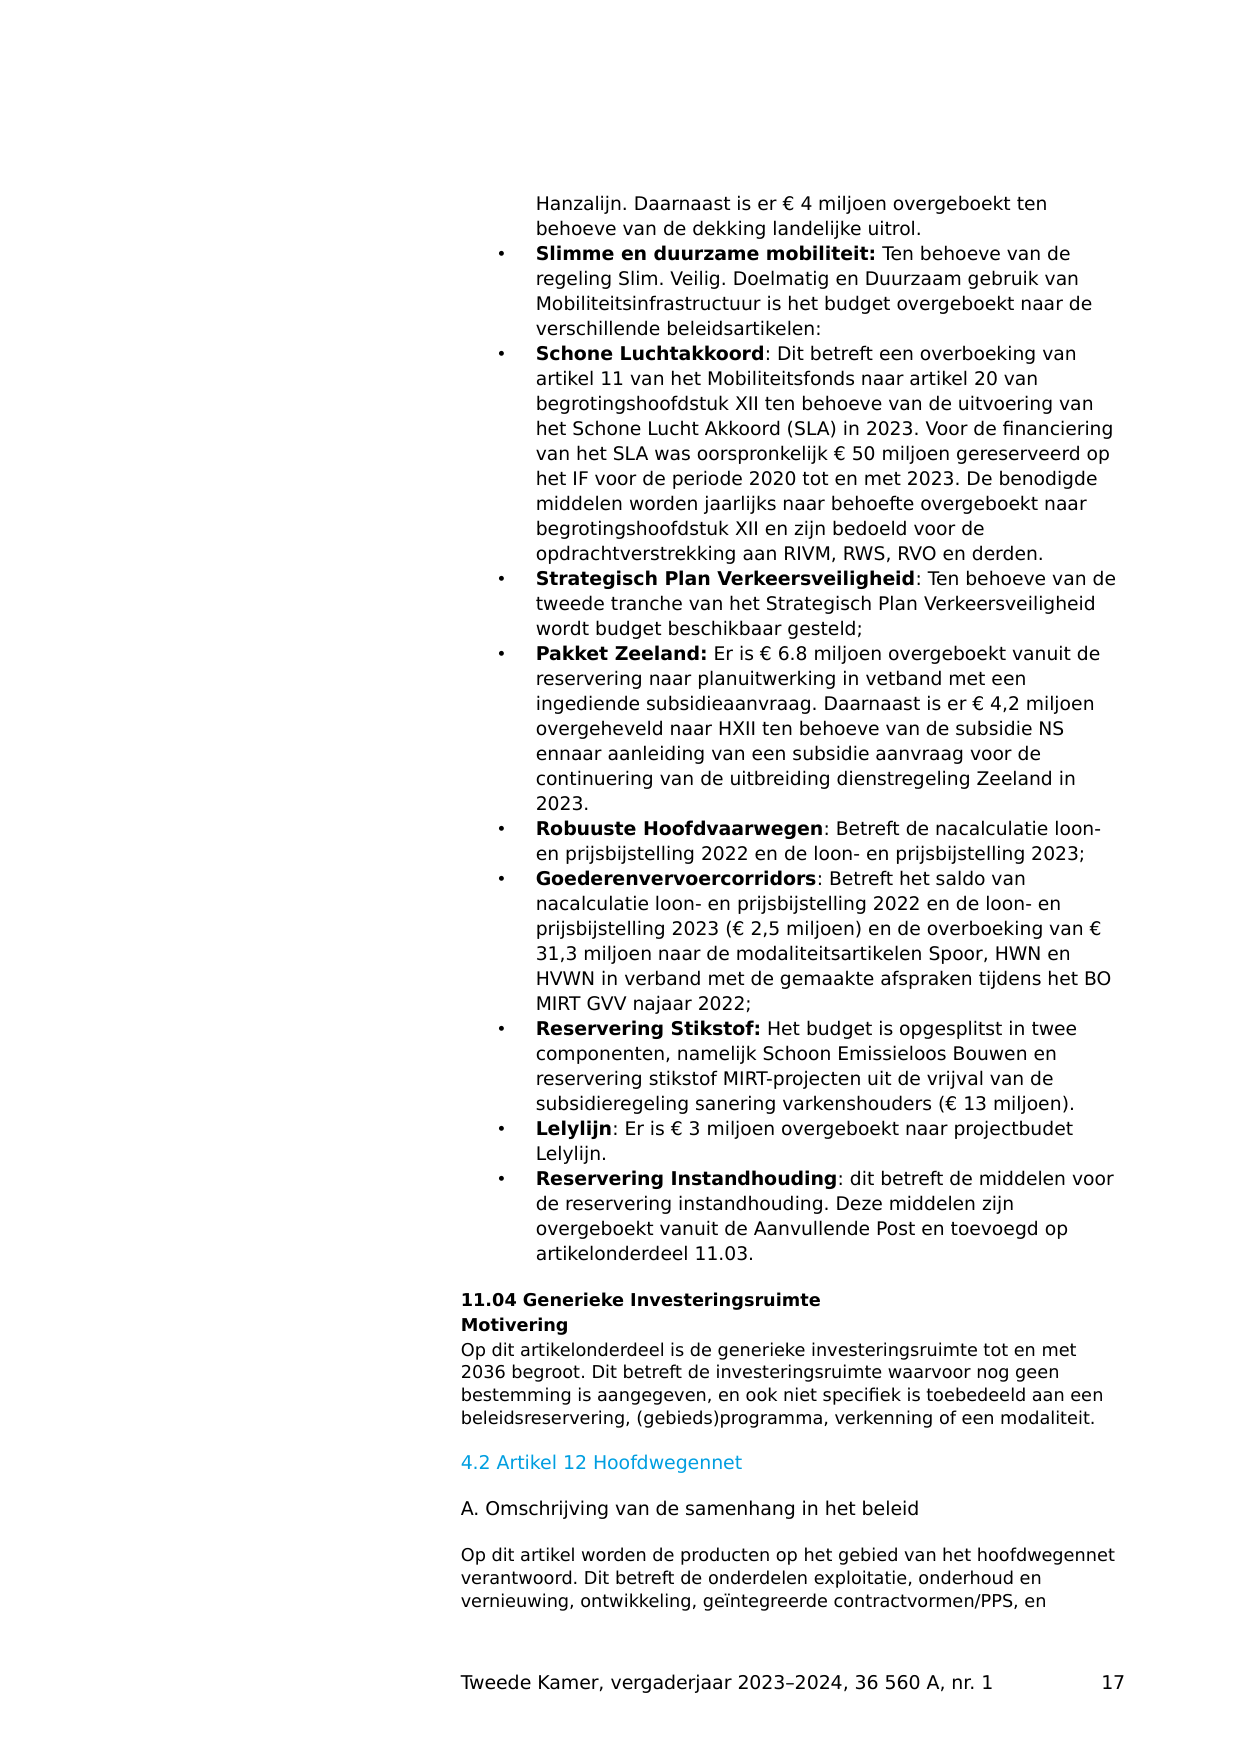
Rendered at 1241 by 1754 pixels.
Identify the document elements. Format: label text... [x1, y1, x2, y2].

list Robuuste Hoofdvaarwegen: Betreft de nacalculatie loon- en prijsbijstelling 2022 en de loon- en prijsbijstelling 2023; [498, 816, 1125, 866]
text Op dit artikelonderdeel is de generieke investeringsruimte tot en met 2036 begroot. Dit betreft de investeringsruimte waarvoor nog geen bestemming is aangegeven, en ook niet specifiek is toebedeeld aan een beleidsreservering, (gebieds)programma, verkenning of een modaliteit. [461, 1338, 1125, 1429]
list Reservering Instandhouding: dit betreft de middelen voor de reservering instandhouding. Deze middelen zijn overgeboekt vanuit de Aanvullende Post en toevoegd op artikelonderdeel 11.03. [498, 1166, 1125, 1266]
title A. Omschrijving van de samenhang in het beleid [461, 1498, 1125, 1520]
list Goederenvervoercorridors: Betreft het saldo van nacalculatie loon- en prijsbijstelling 2022 en de loon- en prijsbijstelling 2023 (€ 2,5 miljoen) en de overboeking van € 31,3 miljoen naar de modaliteitsartikelen Spoor, HWN en HVWN in verband met de gemaakte afspraken tijdens het BO MIRT GVV najaar 2022; [498, 866, 1125, 1016]
list Pakket Zeeland: Er is € 6.8 miljoen overgeboekt vanuit de reservering naar planuitwerking in vetband met een ingediende subsidieaanvraag. Daarnaast is er € 4,2 miljoen overgeheveld naar HXII ten behoeve van de subsidie NS ennaar aanleiding van een subsidie aanvraag voor de continuering van de uitbreiding dienstregeling Zeeland in 2023. [498, 641, 1125, 816]
list Schone Luchtakkoord: Dit betreft een overboeking van artikel 11 van het Mobiliteitsfonds naar artikel 20 van begrotingshoofdstuk XII ten behoeve van de uitvoering van het Schone Lucht Akkoord (SLA) in 2023. Voor de financiering van het SLA was oorspronkelijk € 50 miljoen gereserveerd op het IF voor de periode 2020 tot en met 2023. De benodigde middelen worden jaarlijks naar behoefte overgeboekt naar begrotingshoofdstuk XII en zijn bedoeld voor de opdrachtverstrekking aan RIVM, RWS, RVO en derden. [498, 341, 1125, 566]
title 4.2 Artikel 12 Hoofdwegennet [461, 1452, 1125, 1474]
list Lelylijn: Er is € 3 miljoen overgeboekt naar projectbudet Lelylijn. [498, 1116, 1125, 1166]
list Reservering Stikstof: Het budget is opgesplitst in twee componenten, namelĳk Schoon Emissieloos Bouwen en reservering stikstof MIRT-projecten uit de vrĳval van de subsidieregeling sanering varkenshouders (€ 13 miljoen). [498, 1016, 1125, 1116]
text Motivering [461, 1313, 1125, 1336]
list Slimme en duurzame mobiliteit: Ten behoeve van de regeling Slim. Veilig. Doelmatig en Duurzaam gebruik van Mobiliteitsinfrastructuur is het budget overgeboekt naar de verschillende beleidsartikelen: [498, 241, 1125, 341]
list Strategisch Plan Verkeersveiligheid: Ten behoeve van de tweede tranche van het Strategisch Plan Verkeersveiligheid wordt budget beschikbaar gesteld; [498, 566, 1125, 641]
list Hanzalijn. Daarnaast is er € 4 miljoen overgeboekt ten behoeve van de dekking landelijke uitrol. [498, 191, 1125, 241]
text Op dit artikel worden de producten op het gebied van het hoofdwegennet verantwoord. Dit betreft de onderdelen exploitatie, onderhoud en vernieuwing, ontwikkeling, geïntegreerde contractvormen/PPS, en [461, 1543, 1125, 1612]
text 11.04 Generieke Investeringsruimte [461, 1288, 1125, 1311]
